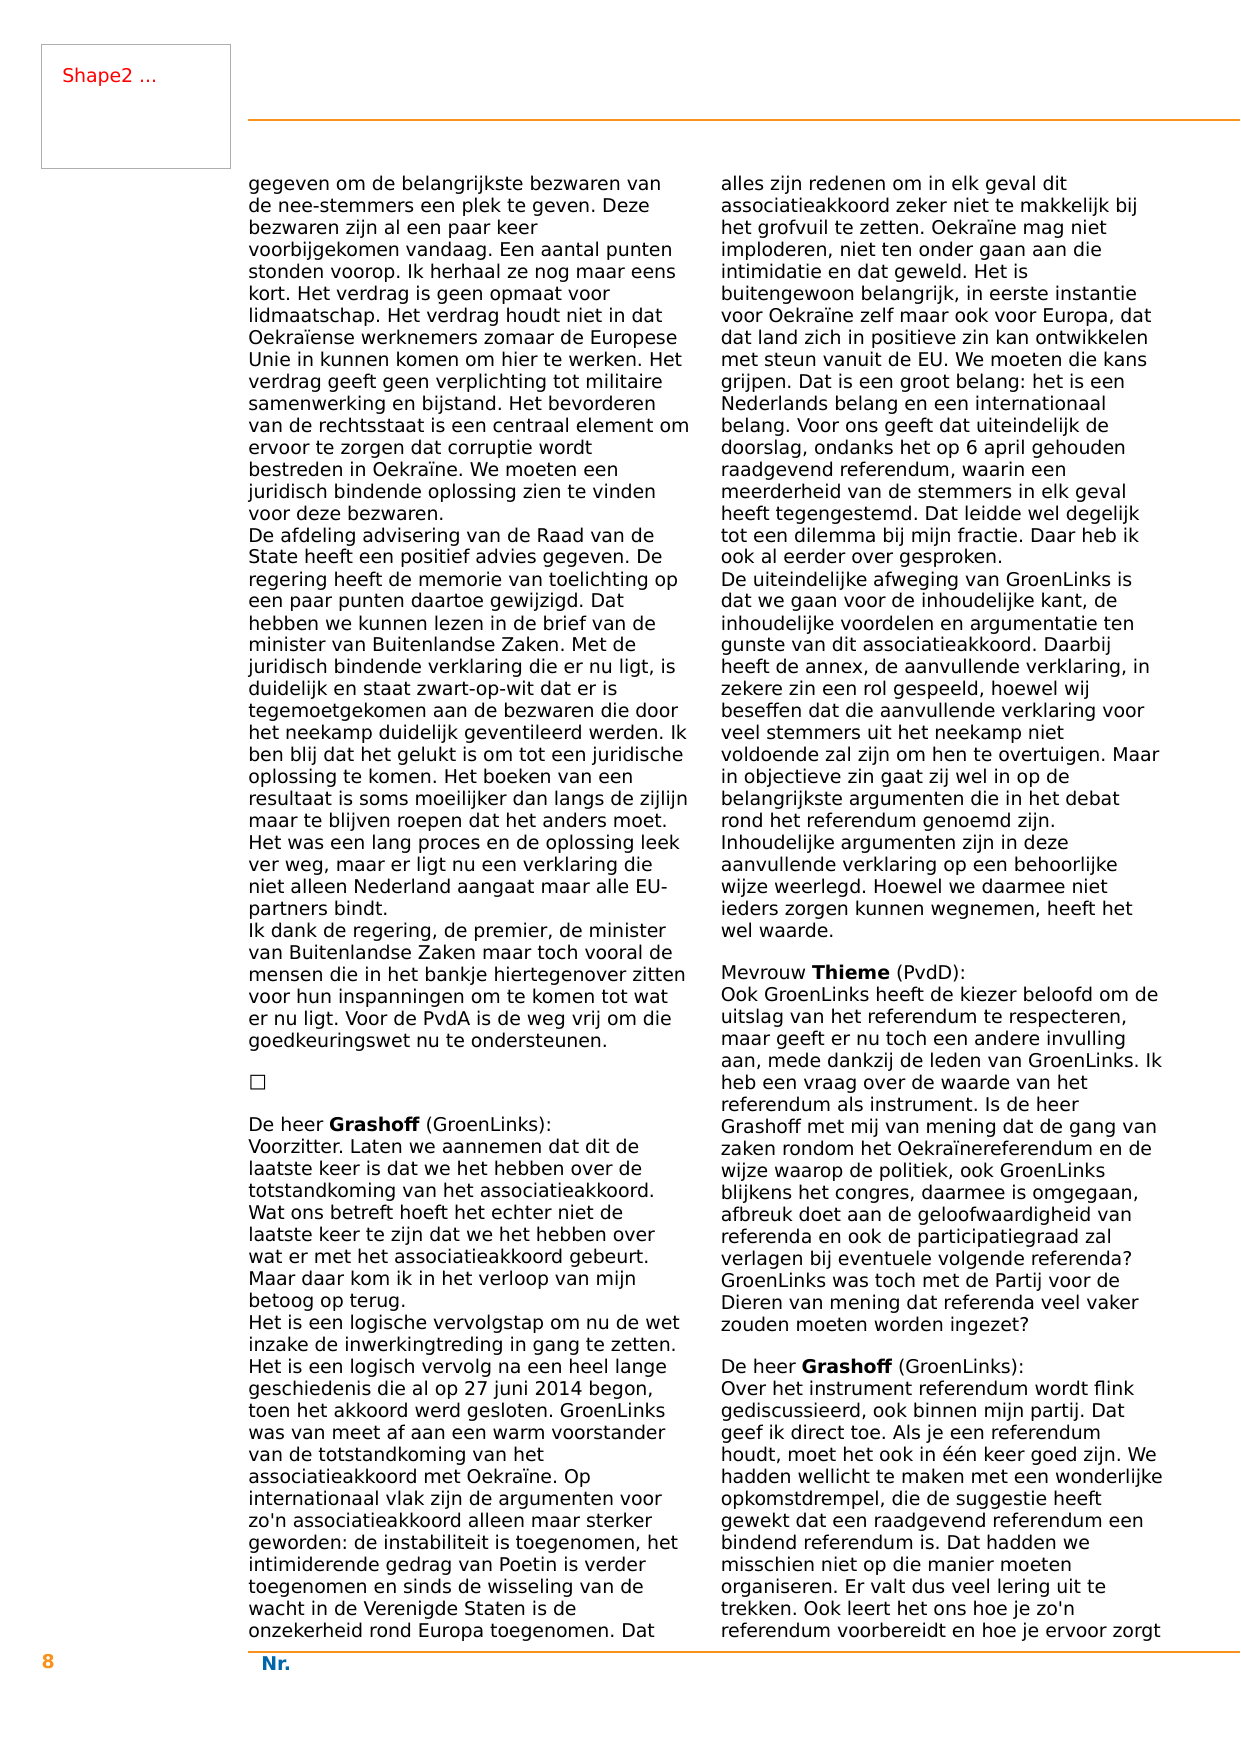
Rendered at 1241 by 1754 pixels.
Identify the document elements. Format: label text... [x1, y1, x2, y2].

text ⬜ [248, 1072, 691, 1094]
text Over het instrument referendum wordt flink gediscussieerd, ook binnen mijn partij. Dat geef ik direct toe. Als je een referendum houdt, moet het ook in één keer goed zijn. We hadden wellicht te maken met een wonderlijke opkomstdrempel, die de suggestie heeft gewekt dat een raadgevend referendum een bindend referendum is. Dat hadden we misschien niet op die manier moeten organiseren. Er valt dus veel lering uit te trekken. Ook leert het ons hoe je zo'n referendum voorbereidt en hoe je ervoor zorgt [721, 1378, 1163, 1641]
text alles zijn redenen om in elk geval dit associatieakkoord zeker niet te makkelijk bij het grofvuil te zetten. Oekraïne mag niet imploderen, niet ten onder gaan aan die intimidatie en dat geweld. Het is buitengewoon belangrijk, in eerste instantie voor Oekraïne zelf maar ook voor Europa, dat dat land zich in positieve zin kan ontwikkelen met steun vanuit de EU. We moeten die kans grijpen. Dat is een groot belang: het is een Nederlands belang en een internationaal belang. Voor ons geeft dat uiteindelijk de doorslag, ondanks het op 6 april gehouden raadgevend referendum, waarin een meerderheid van de stemmers in elk geval heeft tegengestemd. Dat leidde wel degelijk tot een dilemma bij mijn fractie. Daar heb ik ook al eerder over gesproken. [721, 173, 1163, 568]
text De afdeling advisering van de Raad van de State heeft een positief advies gegeven. De regering heeft de memorie van toelichting op een paar punten daartoe gewijzigd. Dat hebben we kunnen lezen in de brief van de minister van Buitenlandse Zaken. Met de juridisch bindende verklaring die er nu ligt, is duidelijk en staat zwart-op-wit dat er is tegemoetgekomen aan de bezwaren die door het neekamp duidelijk geventileerd werden. Ik ben blij dat het gelukt is om tot een juridische oplossing te komen. Het boeken van een resultaat is soms moeilijker dan langs de zijlijn maar te blijven roepen dat het anders moet. Het was een lang proces en de oplossing leek ver weg, maar er ligt nu een verklaring die niet alleen Nederland aangaat maar alle EU-partners bindt. [248, 524, 691, 920]
text Het is een logische vervolgstap om nu de wet inzake de inwerkingtreding in gang te zetten. Het is een logisch vervolg na een heel lange geschiedenis die al op 27 juni 2014 begon, toen het akkoord werd gesloten. GroenLinks was van meet af aan een warm voorstander van de totstandkoming van het associatieakkoord met Oekraïne. Op internationaal vlak zijn de argumenten voor zo'n associatieakkoord alleen maar sterker geworden: de instabiliteit is toegenomen, het intimiderende gedrag van Poetin is verder toegenomen en sinds de wisseling van de wacht in de Verenigde Staten is de onzekerheid rond Europa toegenomen. Dat [248, 1312, 691, 1641]
text gegeven om de belangrijkste bezwaren van de nee-stemmers een plek te geven. Deze bezwaren zijn al een paar keer voorbijgekomen vandaag. Een aantal punten stonden voorop. Ik herhaal ze nog maar eens kort. Het verdrag is geen opmaat voor lidmaatschap. Het verdrag houdt niet in dat Oekraïense werknemers zomaar de Europese Unie in kunnen komen om hier te werken. Het verdrag geeft geen verplichting tot militaire samenwerking en bijstand. Het bevorderen van de rechtsstaat is een centraal element om ervoor te zorgen dat corruptie wordt bestreden in Oekraïne. We moeten een juridisch bindende oplossing zien te vinden voor deze bezwaren. [248, 173, 691, 524]
text De heer Grashoff (GroenLinks): [248, 1114, 691, 1136]
text De uiteindelijke afweging van GroenLinks is dat we gaan voor de inhoudelijke kant, de inhoudelijke voordelen en argumentatie ten gunste van dit associatieakkoord. Daarbij heeft de annex, de aanvullende verklaring, in zekere zin een rol gespeeld, hoewel wij beseffen dat die aanvullende verklaring voor veel stemmers uit het neekamp niet voldoende zal zijn om hen te overtuigen. Maar in objectieve zin gaat zij wel in op de belangrijkste argumenten die in het debat rond het referendum genoemd zijn. Inhoudelijke argumenten zijn in deze aanvullende verklaring op een behoorlijke wijze weerlegd. Hoewel we daarmee niet ieders zorgen kunnen wegnemen, heeft het wel waarde. [721, 568, 1163, 942]
text Ik dank de regering, de premier, de minister van Buitenlandse Zaken maar toch vooral de mensen die in het bankje hiertegenover zitten voor hun inspanningen om te komen tot wat er nu ligt. Voor de PvdA is de weg vrij om die goedkeuringswet nu te ondersteunen. [248, 920, 691, 1052]
text De heer Grashoff (GroenLinks): [721, 1356, 1163, 1378]
text Voorzitter. Laten we aannemen dat dit de laatste keer is dat we het hebben over de totstandkoming van het associatieakkoord. Wat ons betreft hoeft het echter niet de laatste keer te zijn dat we het hebben over wat er met het associatieakkoord gebeurt. Maar daar kom ik in het verloop van mijn betoog op terug. [248, 1136, 691, 1312]
text Mevrouw Thieme (PvdD): [721, 962, 1163, 984]
text Ook GroenLinks heeft de kiezer beloofd om de uitslag van het referendum te respecteren, maar geeft er nu toch een andere invulling aan, mede dankzij de leden van GroenLinks. Ik heb een vraag over de waarde van het referendum als instrument. Is de heer Grashoff met mij van mening dat de gang van zaken rondom het Oekraïnereferendum en de wijze waarop de politiek, ook GroenLinks blijkens het congres, daarmee is omgegaan, afbreuk doet aan de geloofwaardigheid van referenda en ook de participatiegraad zal verlagen bij eventuele volgende referenda? GroenLinks was toch met de Partij voor de Dieren van mening dat referenda veel vaker zouden moeten worden ingezet? [721, 984, 1163, 1336]
